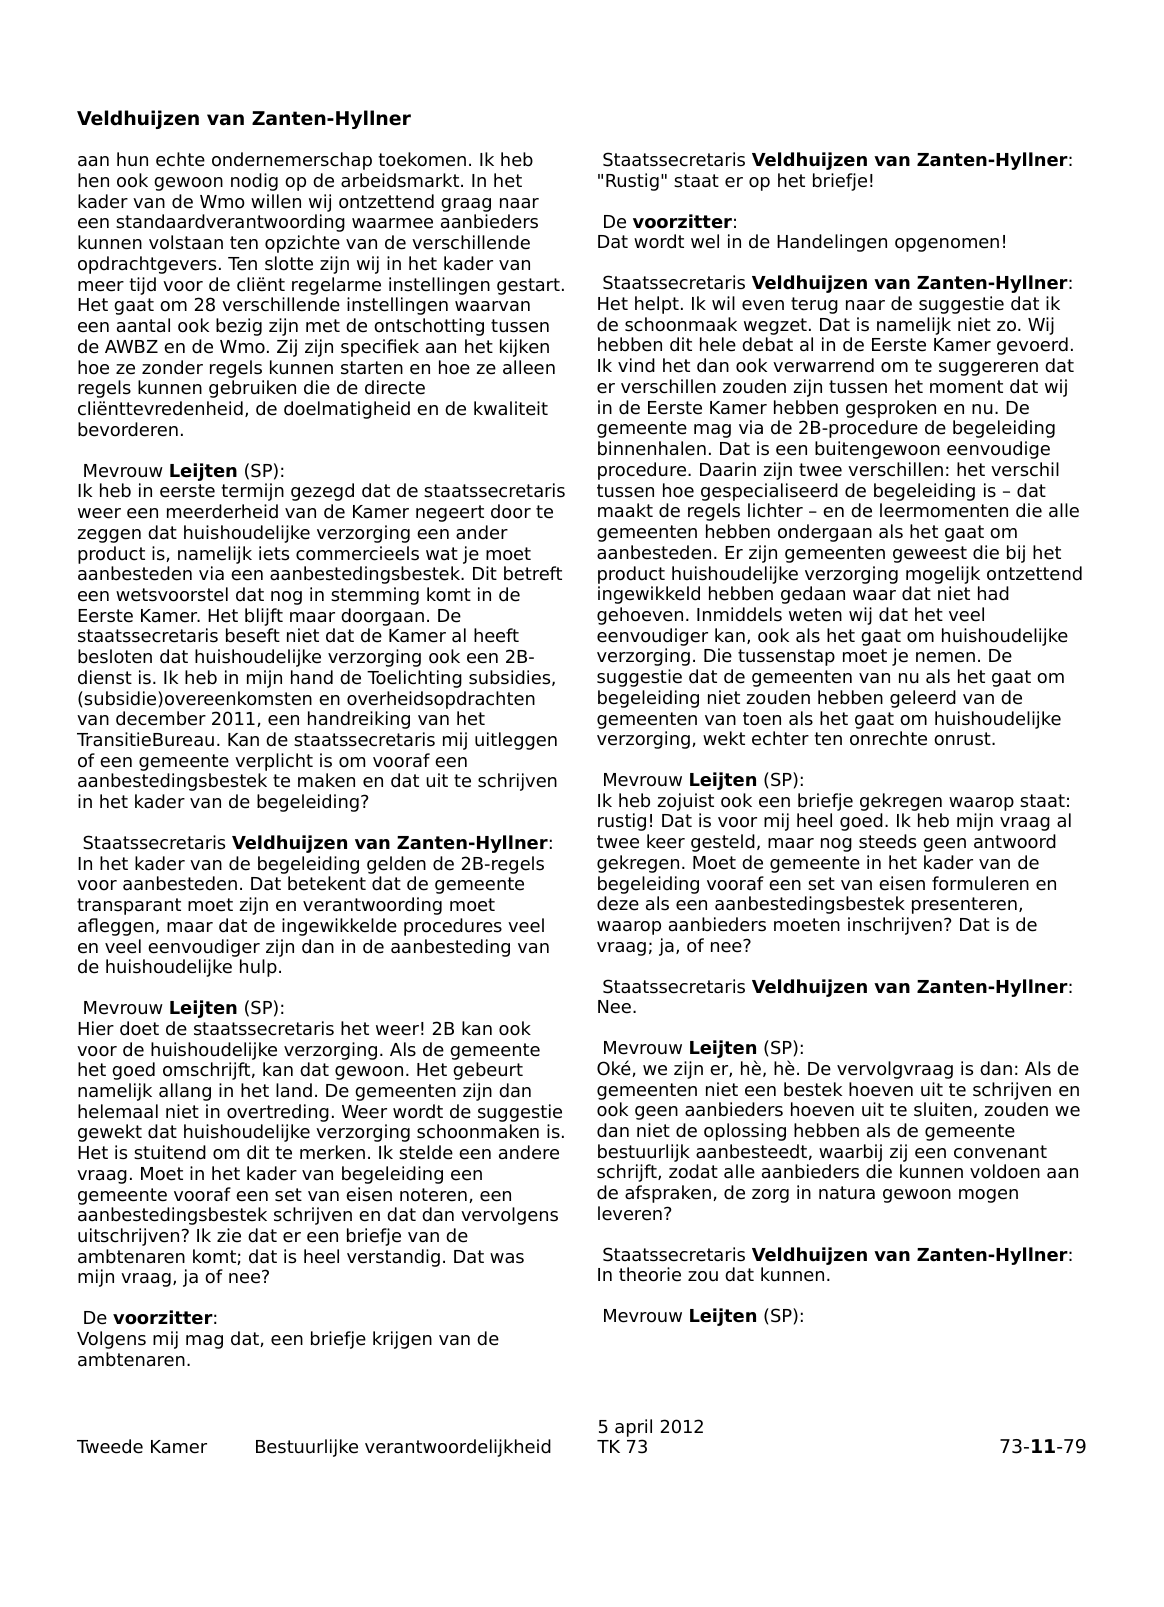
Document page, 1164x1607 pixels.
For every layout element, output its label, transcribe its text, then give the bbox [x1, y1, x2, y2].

text In het kader van de begeleiding gelden de 2B-regels voor aanbesteden. Dat betekent dat de gemeente transparant moet zijn en verantwoording moet afleggen, maar dat de ingewikkelde procedures veel en veel eenvoudiger zijn dan in de aanbesteding van de huishoudelijke hulp. [77, 853, 567, 978]
text Mevrouw Leijten (SP): [77, 460, 567, 481]
text Ik heb zojuist ook een briefje gekregen waarop staat: rustig! Dat is voor mij heel goed. Ik heb mijn vraag al twee keer gesteld, maar nog steeds geen antwoord gekregen. Moet de gemeente in het kader van de begeleiding vooraf een set van eisen formuleren en deze als een aanbestedingsbestek presenteren, waarop aanbieders moeten inschrijven? Dat is de vraag; ja, of nee? [596, 791, 1087, 956]
text Mevrouw Leijten (SP): [77, 998, 567, 1019]
text Staatssecretaris Veldhuijzen van Zanten-Hyllner: [596, 150, 1087, 171]
text Staatssecretaris Veldhuijzen van Zanten-Hyllner: [596, 273, 1087, 294]
text Het helpt. Ik wil even terug naar de suggestie dat ik de schoonmaak wegzet. Dat is namelijk niet zo. Wij hebben dit hele debat al in de Eerste Kamer gevoerd. Ik vind het dan ook verwarrend om te suggereren dat er verschillen zouden zijn tussen het moment dat wij in de Eerste Kamer hebben gesproken en nu. De gemeente mag via de 2B-procedure de begeleiding binnenhalen. Dat is een buitengewoon eenvoudige procedure. Daarin zijn twee verschillen: het verschil tussen hoe gespecialiseerd de begeleiding is – dat maakt de regels lichter – en de leermomenten die alle gemeenten hebben ondergaan als het gaat om aanbesteden. Er zijn gemeenten geweest die bij het product huishoudelijke verzorging mogelijk ontzettend ingewikkeld hebben gedaan waar dat niet had gehoeven. Inmiddels weten wij dat het veel eenvoudiger kan, ook als het gaat om huishoudelijke verzorging. Die tussenstap moet je nemen. De suggestie dat de gemeenten van nu als het gaat om begeleiding niet zouden hebben geleerd van de gemeenten van toen als het gaat om huishoudelijke verzorging, wekt echter ten onrechte onrust. [596, 294, 1087, 750]
text In theorie zou dat kunnen. [596, 1265, 1087, 1286]
text Oké, we zijn er, hè, hè. De vervolgvraag is dan: Als de gemeenten niet een bestek hoeven uit te schrijven en ook geen aanbieders hoeven uit te sluiten, zouden we dan niet de oplossing hebben als de gemeente bestuurlijk aanbesteedt, waarbij zij een convenant schrijft, zodat alle aanbieders die kunnen voldoen aan de afspraken, de zorg in natura gewoon mogen leveren? [596, 1059, 1087, 1224]
text "Rustig" staat er op het briefje! [596, 171, 1087, 192]
text Nee. [596, 997, 1087, 1018]
text aan hun echte ondernemerschap toekomen. Ik heb hen ook gewoon nodig op de arbeidsmarkt. In het kader van de Wmo willen wij ontzettend graag naar een standaardverantwoording waarmee aanbieders kunnen volstaan ten opzichte van de verschillende opdrachtgevers. Ten slotte zijn wij in het kader van meer tijd voor de cliënt regelarme instellingen gestart. Het gaat om 28 verschillende instellingen waarvan een aantal ook bezig zijn met de ontschotting tussen de AWBZ en de Wmo. Zij zijn specifiek aan het kijken hoe ze zonder regels kunnen starten en hoe ze alleen regels kunnen gebruiken die de directe cliënttevredenheid, de doelmatigheid en de kwaliteit bevorderen. [77, 150, 567, 440]
text De voorzitter: [596, 212, 1087, 232]
text De voorzitter: [77, 1308, 567, 1329]
text Ik heb in eerste termijn gezegd dat de staatssecretaris weer een meerderheid van de Kamer negeert door te zeggen dat huishoudelijke verzorging een ander product is, namelijk iets commercieels wat je moet aanbesteden via een aanbestedingsbestek. Dit betreft een wetsvoorstel dat nog in stemming komt in de Eerste Kamer. Het blijft maar doorgaan. De staatssecretaris beseft niet dat de Kamer al heeft besloten dat huishoudelijke verzorging ook een 2B-dienst is. Ik heb in mijn hand de Toelichting subsidies, (subsidie)overeenkomsten en overheidsopdrachten van december 2011, een handreiking van het TransitieBureau. Kan de staatssecretaris mij uitleggen of een gemeente verplicht is om vooraf een aanbestedingsbestek te maken en dat uit te schrijven in het kader van de begeleiding? [77, 481, 567, 813]
text Staatssecretaris Veldhuijzen van Zanten-Hyllner: [77, 833, 567, 853]
text Mevrouw Leijten (SP): [596, 770, 1087, 791]
text Staatssecretaris Veldhuijzen van Zanten-Hyllner: [596, 1244, 1087, 1265]
text Mevrouw Leijten (SP): [596, 1306, 1087, 1327]
text Staatssecretaris Veldhuijzen van Zanten-Hyllner: [596, 976, 1087, 997]
text Volgens mij mag dat, een briefje krijgen van de ambtenaren. [77, 1329, 567, 1370]
text Dat wordt wel in de Handelingen opgenomen! [596, 232, 1087, 253]
text Hier doet de staatssecretaris het weer! 2B kan ook voor de huishoudelijke verzorging. Als de gemeente het goed omschrijft, kan dat gewoon. Het gebeurt namelijk allang in het land. De gemeenten zijn dan helemaal niet in overtreding. Weer wordt de suggestie gewekt dat huishoudelijke verzorging schoonmaken is. Het is stuitend om dit te merken. Ik stelde een andere vraag. Moet in het kader van begeleiding een gemeente vooraf een set van eisen noteren, een aanbestedingsbestek schrijven en dat dan vervolgens uitschrijven? Ik zie dat er een briefje van de ambtenaren komt; dat is heel verstandig. Dat was mijn vraag, ja of nee? [77, 1019, 567, 1288]
text Mevrouw Leijten (SP): [596, 1038, 1087, 1059]
